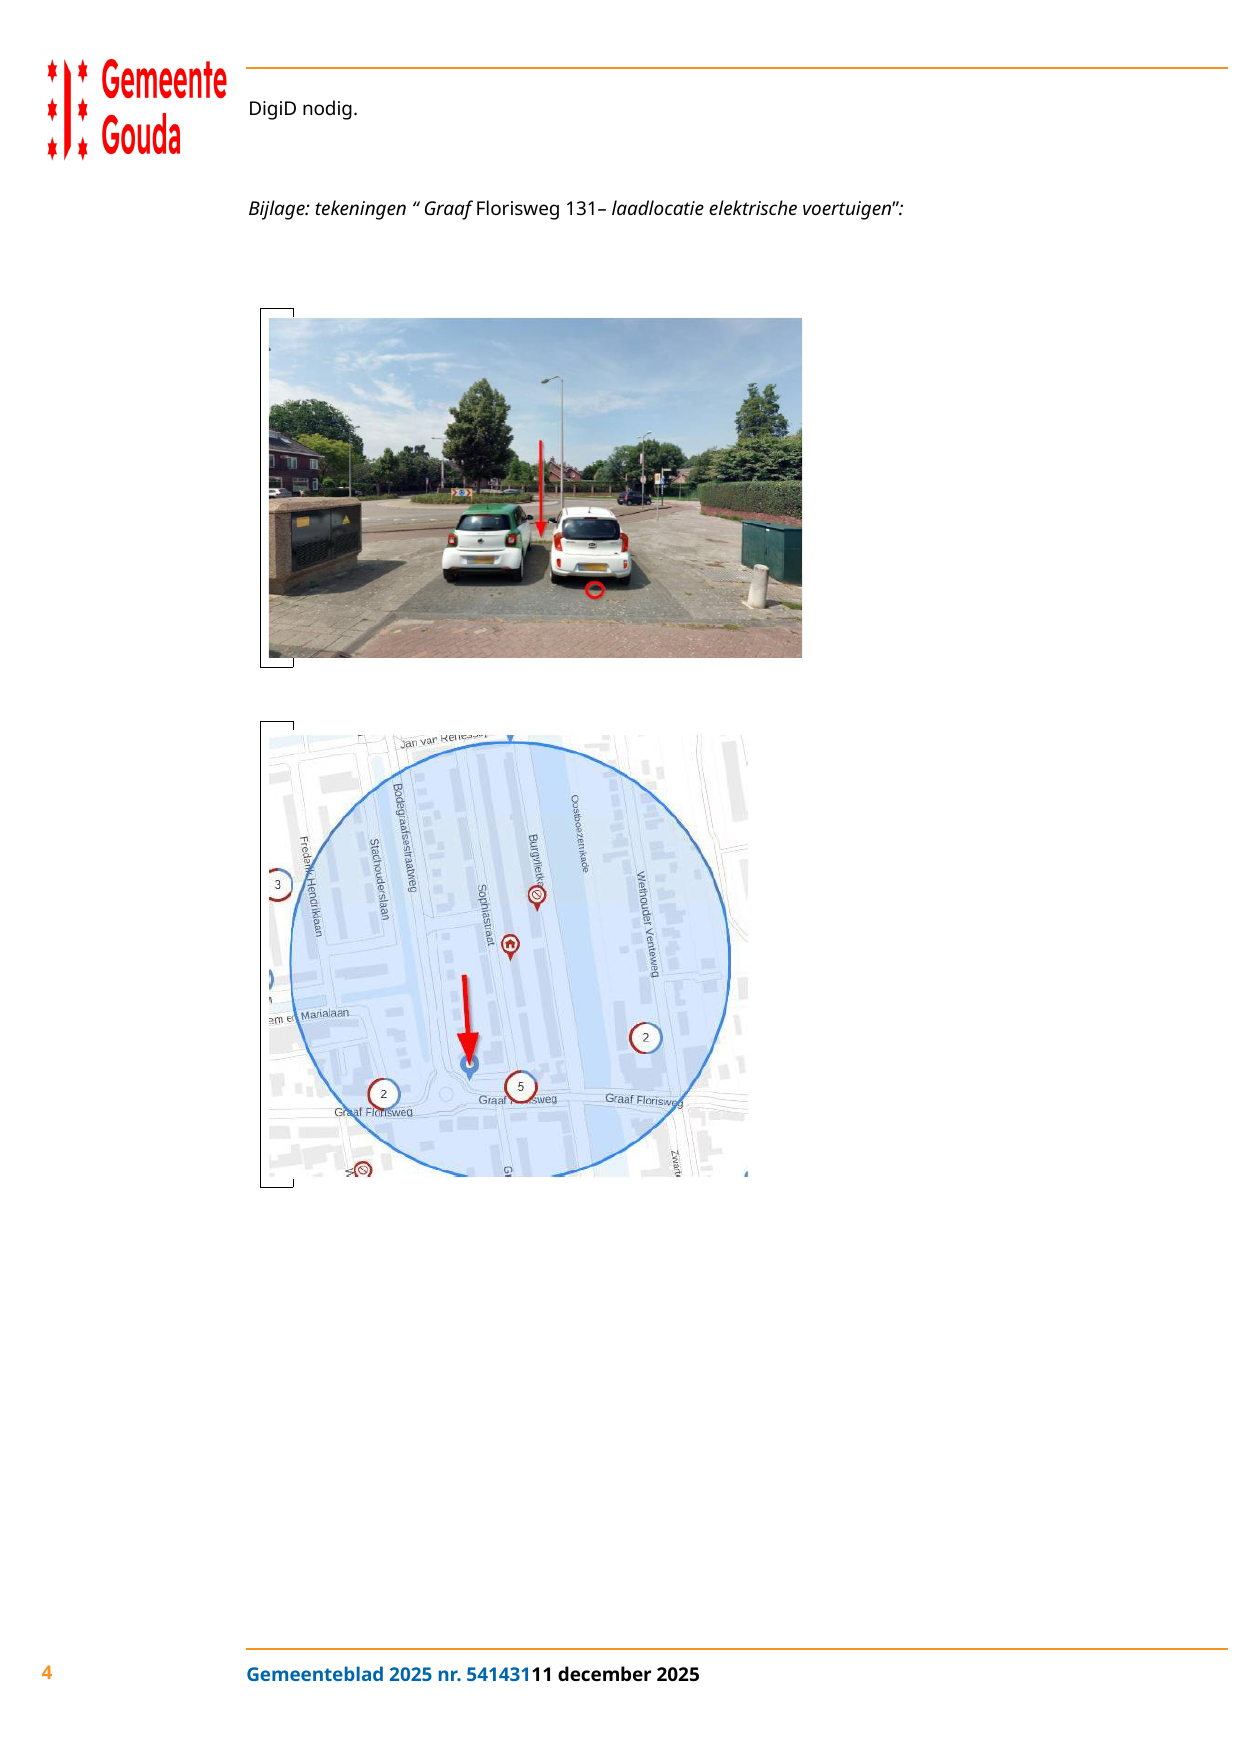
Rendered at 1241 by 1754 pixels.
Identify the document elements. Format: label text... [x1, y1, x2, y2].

picture [268, 730, 750, 1179]
picture [41, 47, 231, 172]
text DigiD nodig. [248, 95, 1152, 121]
picture [268, 317, 803, 658]
text Bijlage: tekeningen “ Graaf Florisweg 131– laadlocatie elektrische voertuigen”: [248, 196, 1152, 221]
